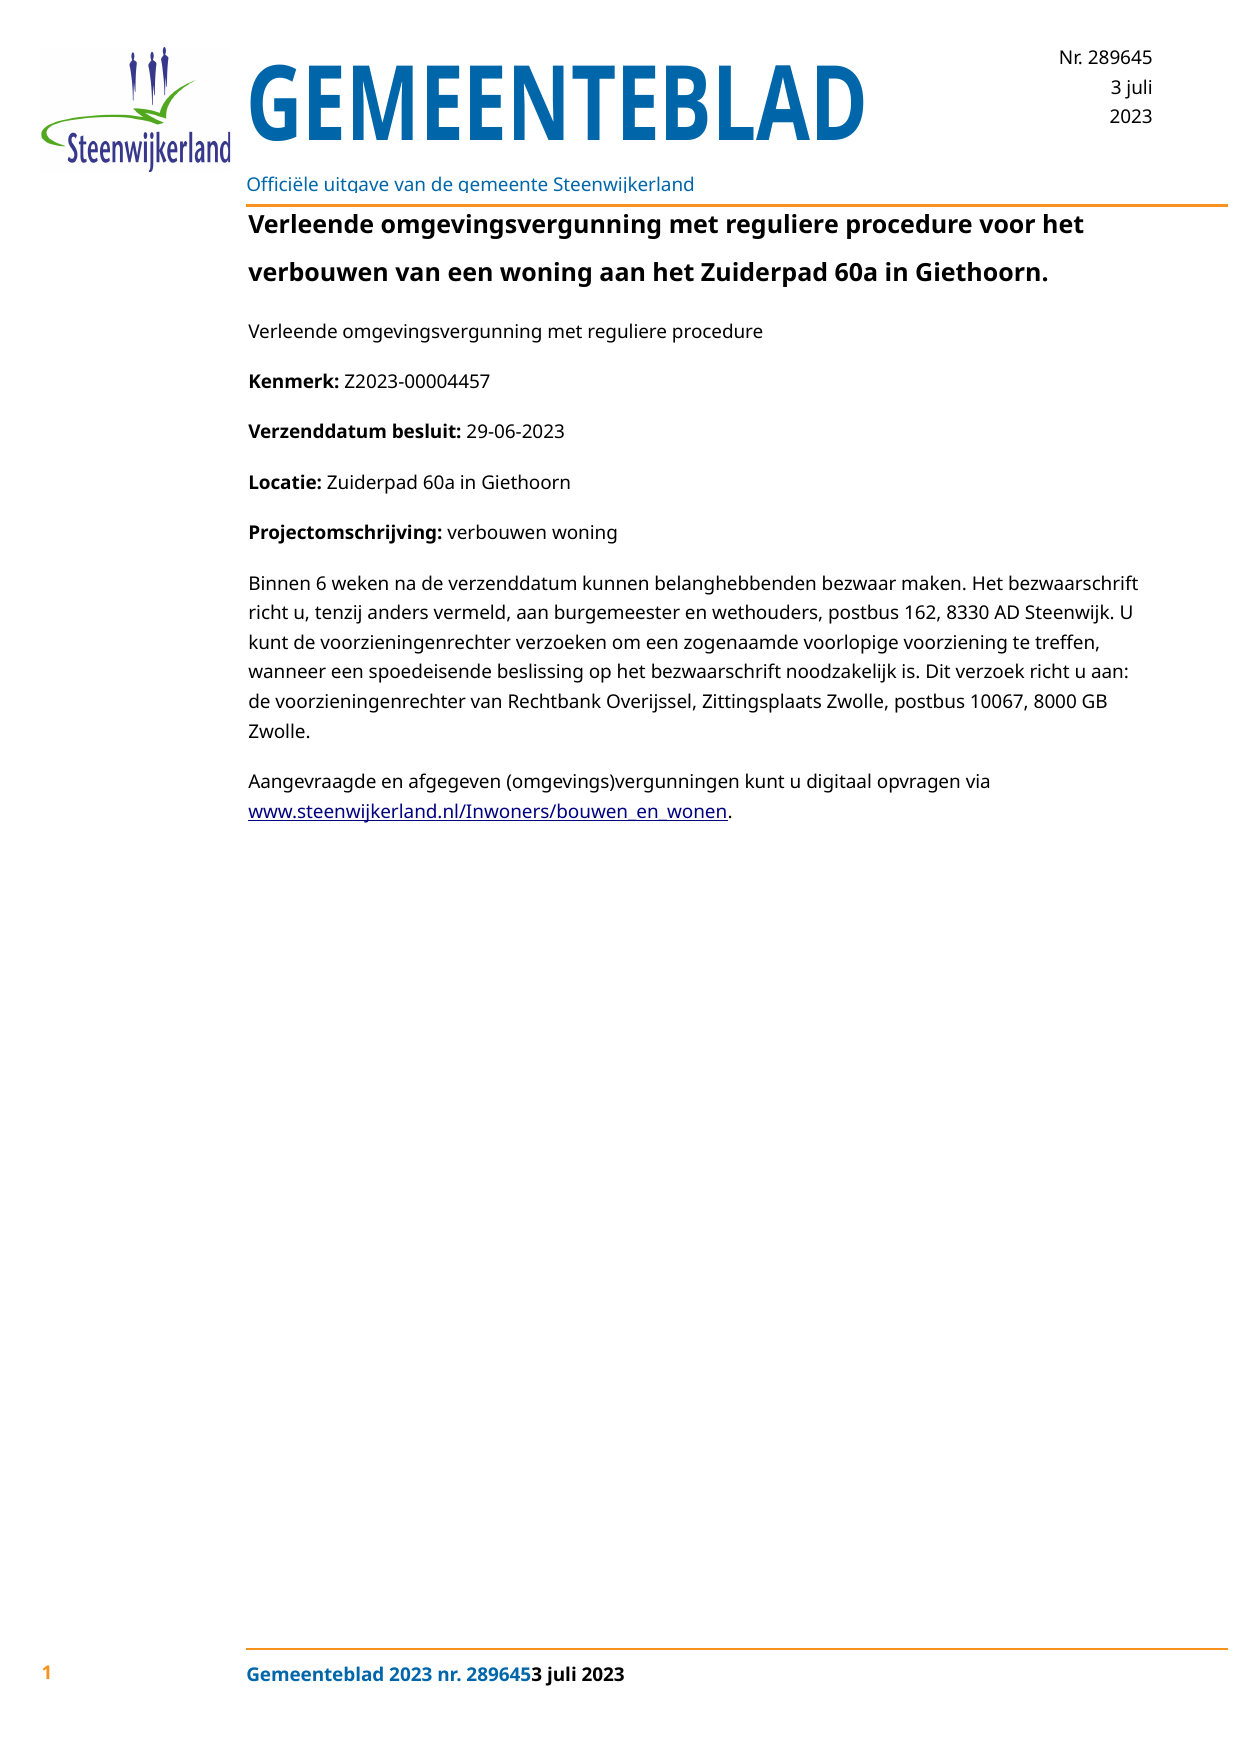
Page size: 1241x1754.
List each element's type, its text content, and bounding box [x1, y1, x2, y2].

text Projectomschrijving: verbouwen woning [248, 519, 1152, 545]
text Verzenddatum besluit: 29-06-2023 [248, 419, 1152, 444]
text Verleende omgevingsvergunning met reguliere procedure [248, 318, 1152, 344]
text Binnen 6 weken na de verzenddatum kunnen belanghebbenden bezwaar maken. Het bezwaarschrift richt u, tenzij anders vermeld, aan burgemeester en wethouders, postbus 162, 8330 AD Steenwijk. U kunt de voorzieningenrechter verzoeken om een zogenaamde voorlopige voorziening te treffen, wanneer een spoedeisende beslissing op het bezwaarschrift noodzakelijk is. Dit verzoek richt u aan: de voorzieningenrechter van Rechtbank Overijssel, Zittingsplaats Zwolle, postbus 10067, 8000 GB Zwolle. [248, 570, 1152, 744]
text Aangevraagde en afgegeven (omgevings)vergunningen kunt u digitaal opvragen via www.steenwijkerland.nl/Inwoners/bouwen_en_wonen. [248, 768, 1152, 824]
text Locatie: Zuiderpad 60a in Giethoorn [248, 469, 1152, 495]
text Verleende omgevingsvergunning met reguliere procedure voor het verbouwen van een woning aan het Zuiderpad 60a in Giethoorn. [248, 207, 1152, 288]
text Kenmerk: Z2023-00004457 [248, 368, 1152, 394]
picture [41, 47, 231, 172]
